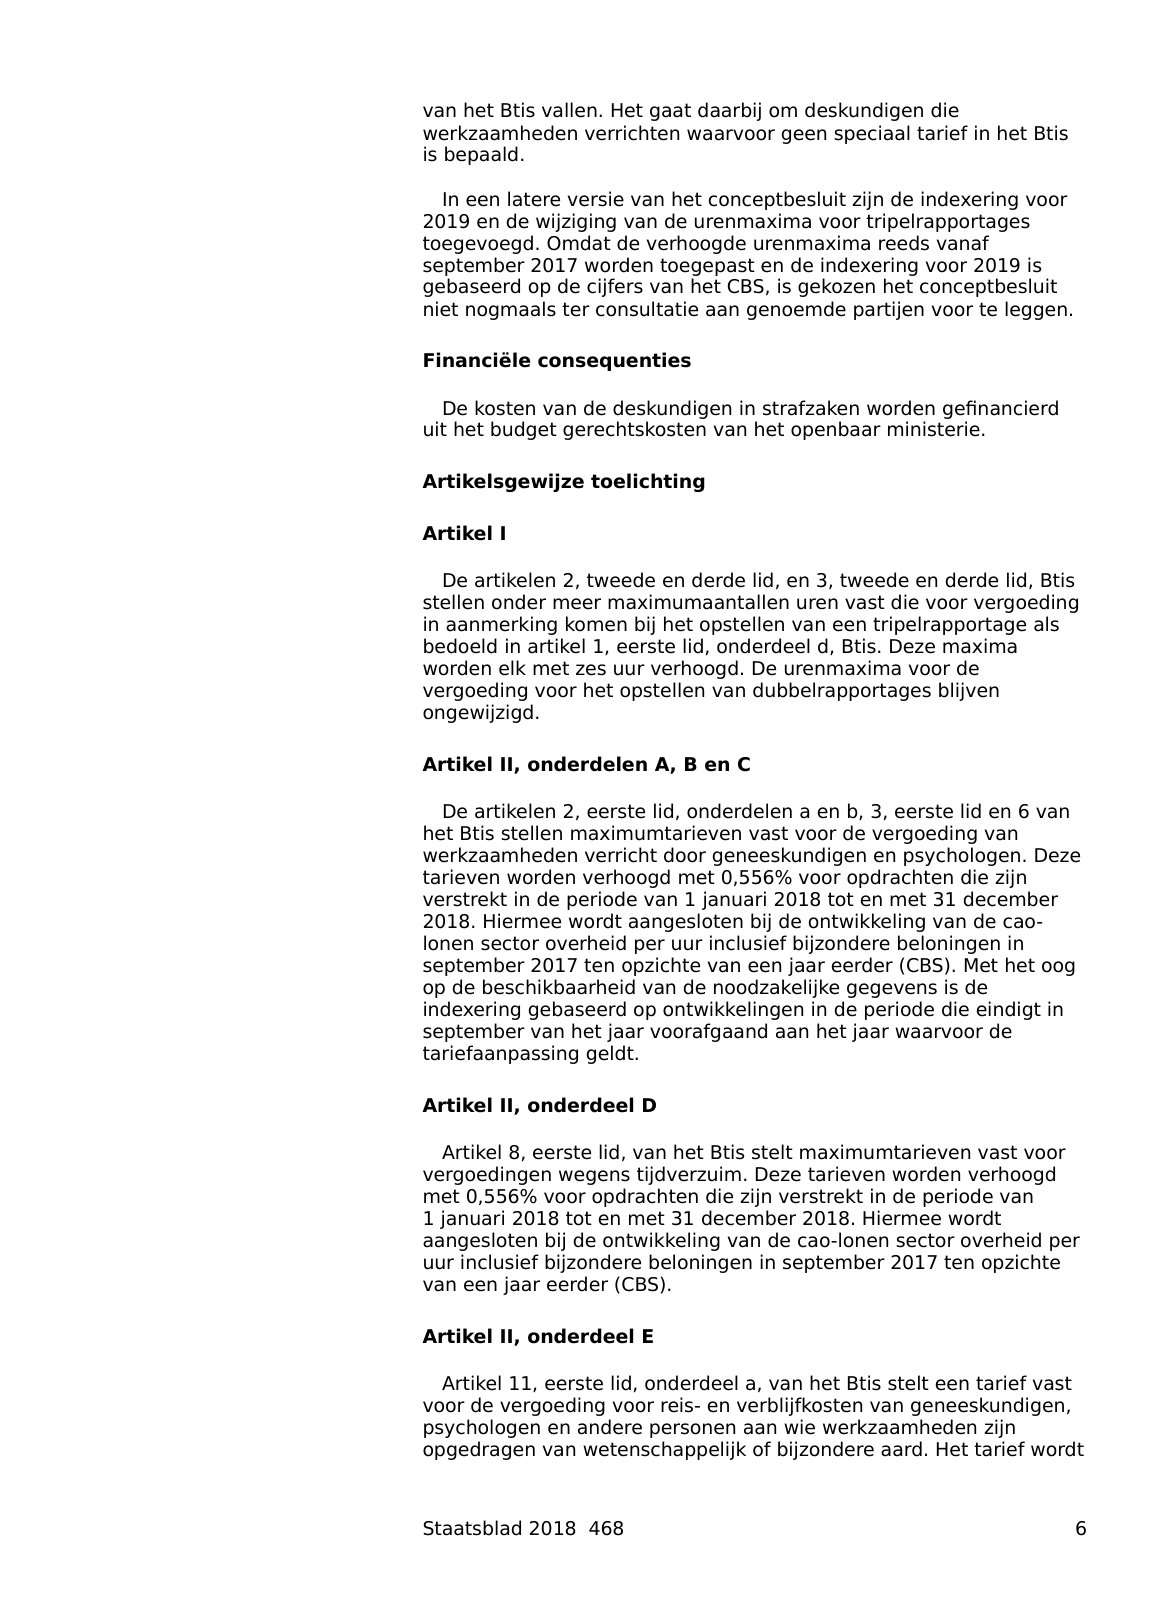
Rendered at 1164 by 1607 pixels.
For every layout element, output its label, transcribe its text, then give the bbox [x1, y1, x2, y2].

subtitle Artikel II, onderdeel D [422, 1095, 1087, 1117]
subtitle Artikel II, onderdeel E [422, 1326, 1087, 1348]
subtitle Artikelsgewijze toelichting [422, 471, 1087, 493]
text In een latere versie van het conceptbesluit zijn de indexering voor 2019 en de wijziging van de urenmaxima voor tripelrapportages toegevoegd. Omdat de verhoogde urenmaxima reeds vanaf september 2017 worden toegepast en de indexering voor 2019 is gebaseerd op de cijfers van het CBS, is gekozen het conceptbesluit niet nogmaals ter consultatie aan genoemde partijen voor te leggen. [422, 188, 1087, 320]
text De artikelen 2, eerste lid, onderdelen a en b, 3, eerste lid en 6 van het Btis stellen maximumtarieven vast voor de vergoeding van werkzaamheden verricht door geneeskundigen en psychologen. Deze tarieven worden verhoogd met 0,556% voor opdrachten die zijn verstrekt in de periode van 1 januari 2018 tot en met 31 december 2018. Hiermee wordt aangesloten bij de ontwikkeling van de cao-lonen sector overheid per uur inclusief bijzondere beloningen in september 2017 ten opzichte van een jaar eerder (CBS). Met het oog op de beschikbaarheid van de noodzakelijke gegevens is de indexering gebaseerd op ontwikkelingen in de periode die eindigt in september van het jaar voorafgaand aan het jaar waarvoor de tariefaanpassing geldt. [422, 801, 1087, 1065]
subtitle Artikel I [422, 523, 1087, 545]
text De artikelen 2, tweede en derde lid, en 3, tweede en derde lid, Btis stellen onder meer maximumaantallen uren vast die voor vergoeding in aanmerking komen bij het opstellen van een tripelrapportage als bedoeld in artikel 1, eerste lid, onderdeel d, Btis. Deze maxima worden elk met zes uur verhoogd. De urenmaxima voor de vergoeding voor het opstellen van dubbelrapportages blijven ongewijzigd. [422, 570, 1087, 724]
text Artikel 8, eerste lid, van het Btis stelt maximumtarieven vast voor vergoedingen wegens tijdverzuim. Deze tarieven worden verhoogd met 0,556% voor opdrachten die zijn verstrekt in de periode van 1 januari 2018 tot en met 31 december 2018. Hiermee wordt aangesloten bij de ontwikkeling van de cao-lonen sector overheid per uur inclusief bijzondere beloningen in september 2017 ten opzichte van een jaar eerder (CBS). [422, 1142, 1087, 1296]
subtitle Financiële consequenties [422, 350, 1087, 372]
text De kosten van de deskundigen in strafzaken worden gefinancierd uit het budget gerechtskosten van het openbaar ministerie. [422, 397, 1087, 441]
text Artikel 11, eerste lid, onderdeel a, van het Btis stelt een tarief vast voor de vergoeding voor reis- en verblijfkosten van geneeskundigen, psychologen en andere personen aan wie werkzaamheden zijn opgedragen van wetenschappelijk of bijzondere aard. Het tarief wordt [422, 1373, 1087, 1461]
text van het Btis vallen. Het gaat daarbij om deskundigen die werkzaamheden verrichten waarvoor geen speciaal tarief in het Btis is bepaald. [422, 100, 1087, 166]
subtitle Artikel II, onderdelen A, B en C [422, 754, 1087, 776]
